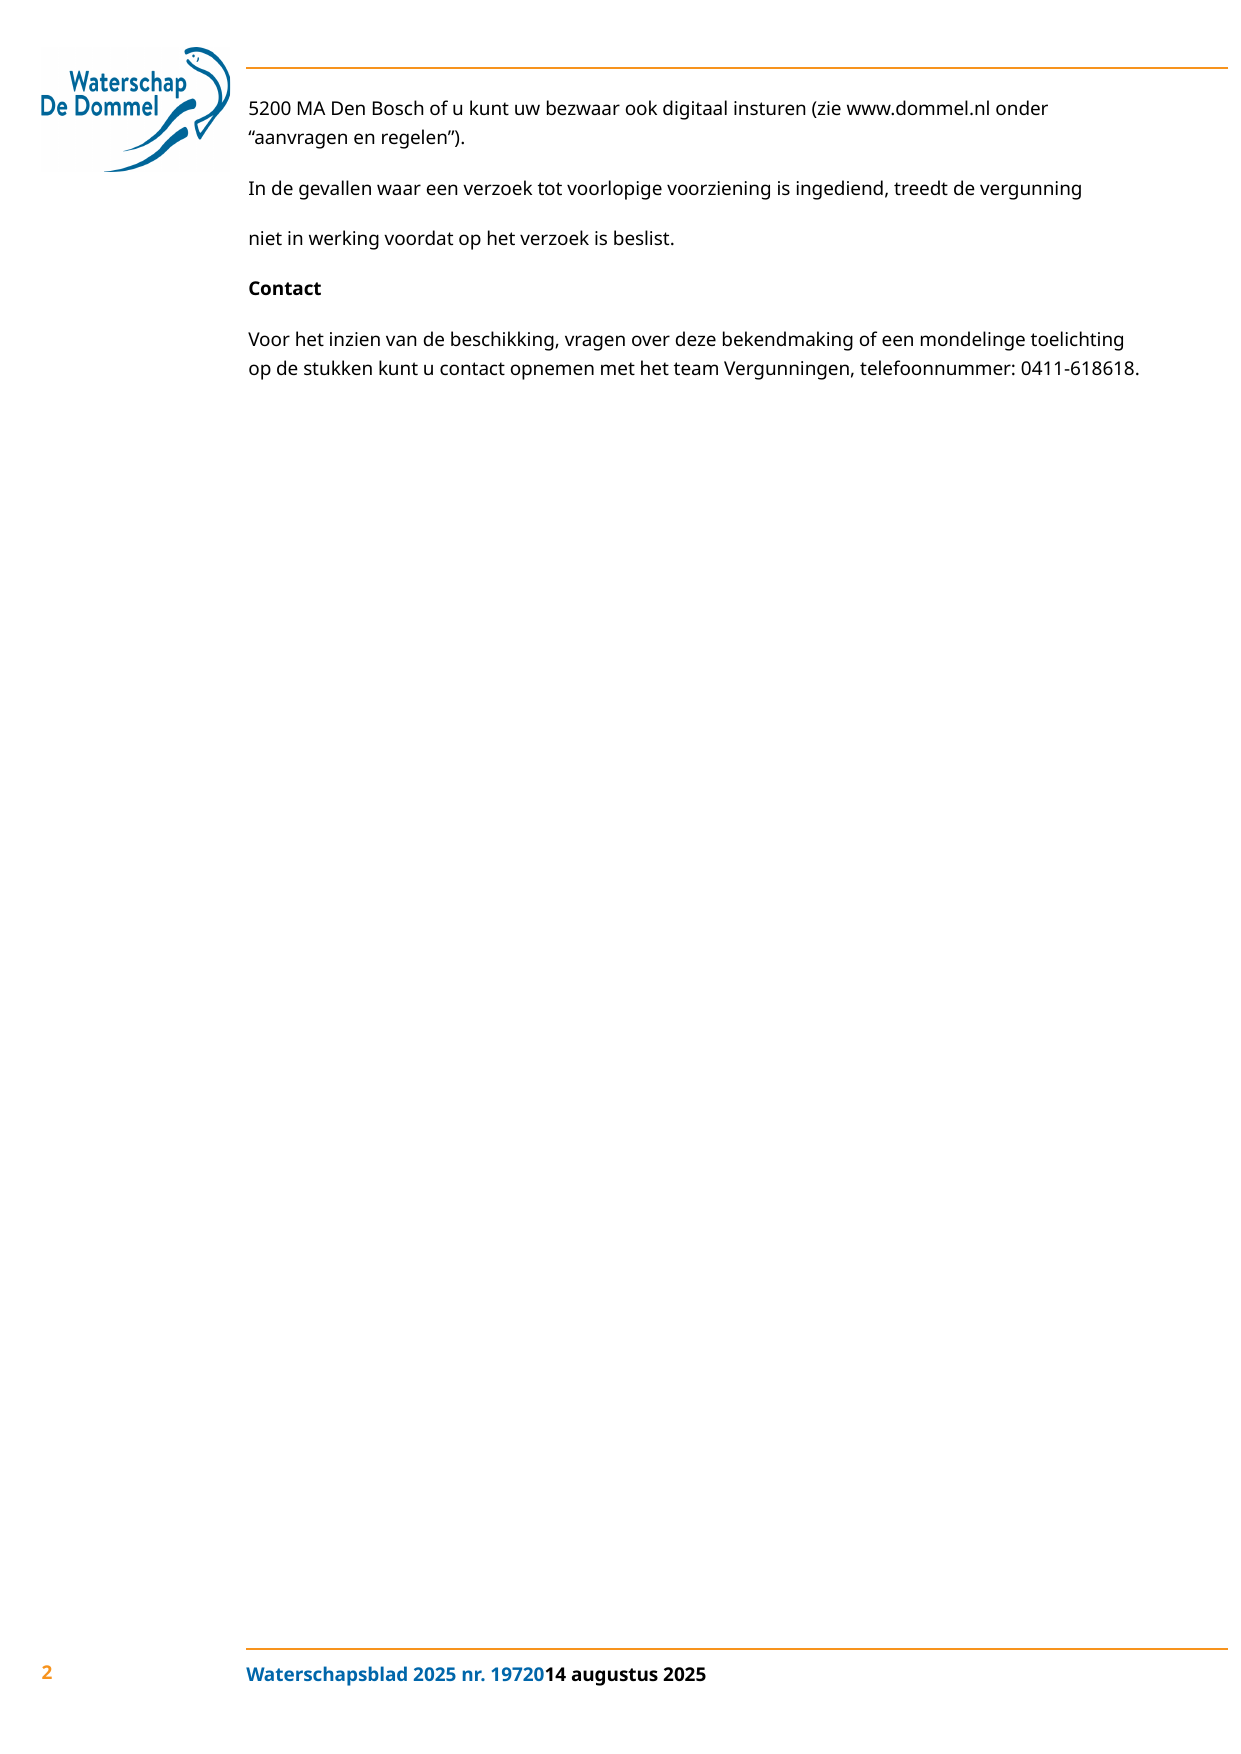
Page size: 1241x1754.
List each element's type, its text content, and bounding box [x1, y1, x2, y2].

picture [204, 47, 231, 76]
picture [41, 47, 231, 172]
text 5200 MA Den Bosch of u kunt uw bezwaar ook digitaal insturen (zie www.dommel.nl onder “aanvragen en regelen”). [248, 95, 1152, 150]
picture [45, 99, 51, 111]
text In de gevallen waar een verzoek tot voorlopige voorziening is ingediend, treedt de vergunning [248, 175, 1152, 201]
text niet in werking voordat op het verzoek is beslist. [248, 225, 1152, 251]
picture [198, 118, 210, 131]
text Voor het inzien van de beschikking, vragen over deze bekendmaking of een mondelinge toelichting op de stukken kunt u contact opnemen met het team Vergunningen, telefoonnummer: 0411-618618. [248, 326, 1152, 381]
text Contact [248, 276, 1152, 301]
